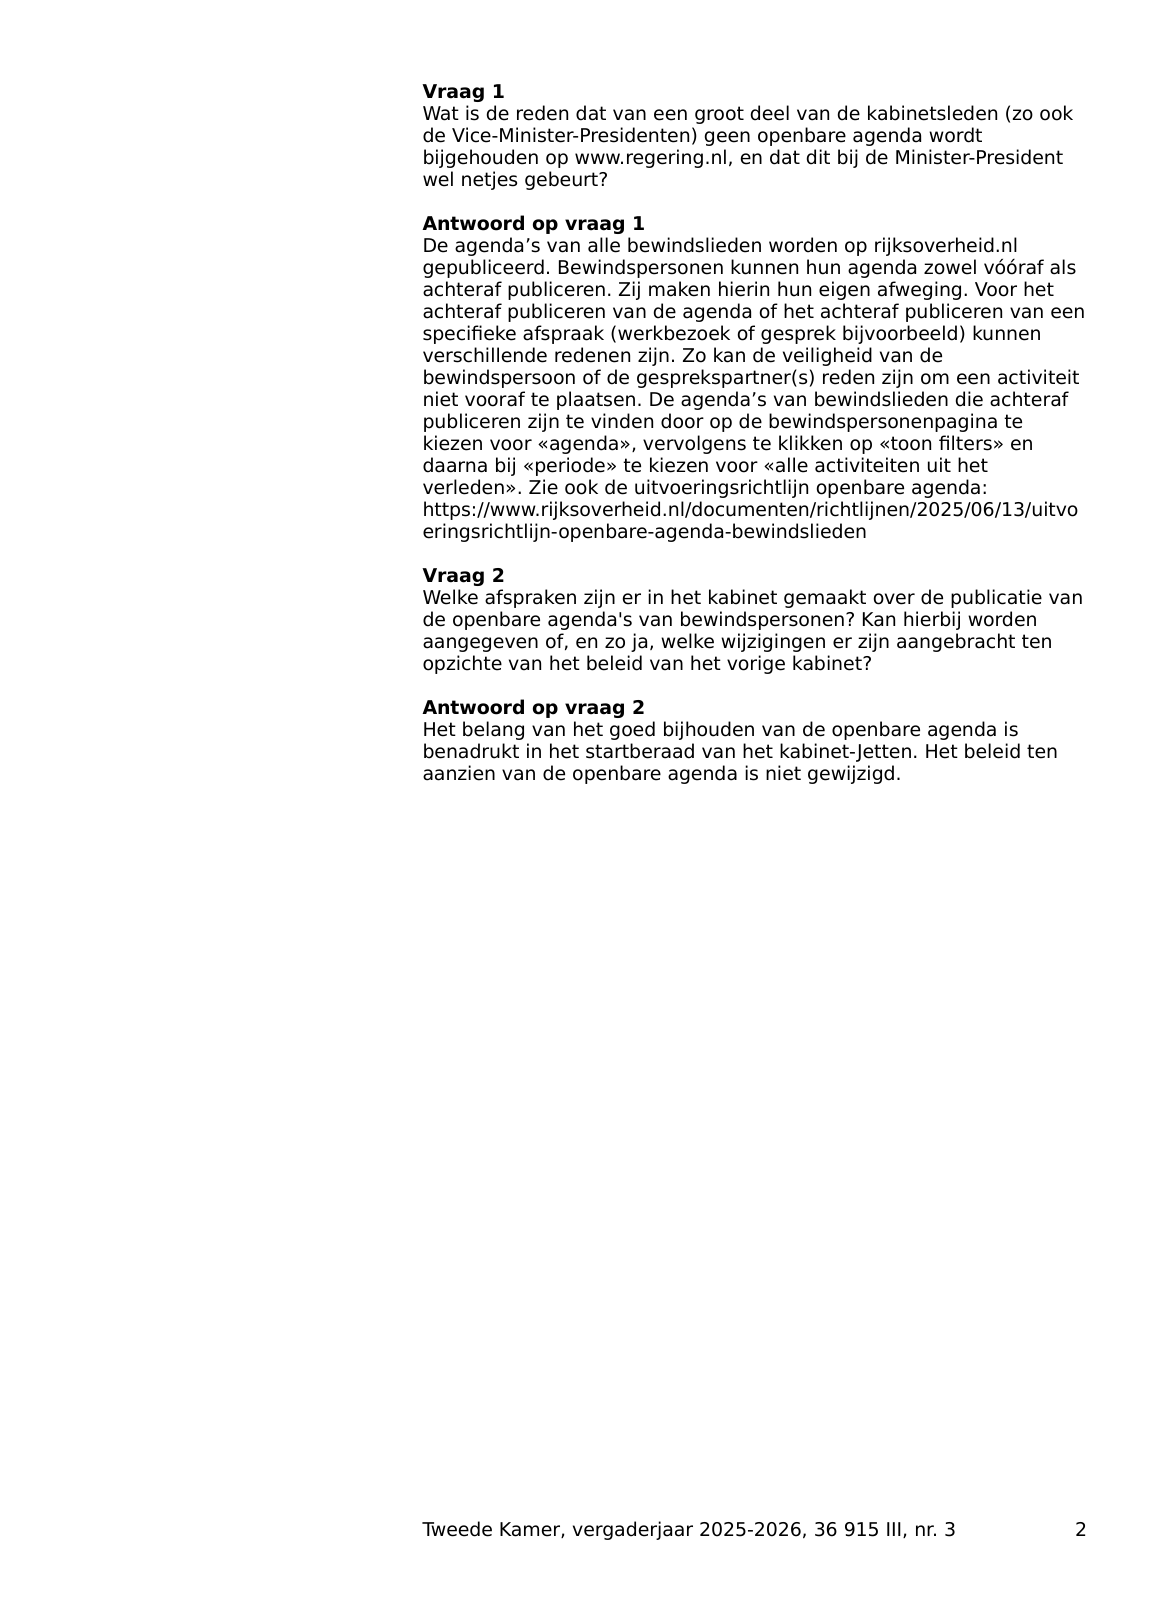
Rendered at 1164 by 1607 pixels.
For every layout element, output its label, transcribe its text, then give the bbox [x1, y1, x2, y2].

text Welke afspraken zijn er in het kabinet gemaakt over de publicatie van de openbare agenda's van bewindspersonen? Kan hierbij worden aangegeven of, en zo ja, welke wijzigingen er zijn aangebracht ten opzichte van het beleid van het vorige kabinet? [422, 587, 1087, 675]
text Het belang van het goed bijhouden van de openbare agenda is benadrukt in het startberaad van het kabinet-Jetten. Het beleid ten aanzien van de openbare agenda is niet gewijzigd. [422, 719, 1087, 785]
text Antwoord op vraag 1 [422, 213, 1087, 235]
text Vraag 2 [422, 565, 1087, 587]
text Antwoord op vraag 2 [422, 697, 1087, 719]
text Wat is de reden dat van een groot deel van de kabinetsleden (zo ook de Vice-Minister-Presidenten) geen openbare agenda wordt bijgehouden op www.regering.nl, en dat dit bij de Minister-President wel netjes gebeurt? [422, 103, 1087, 191]
text Vraag 1 [422, 81, 1087, 103]
text De agenda’s van alle bewindslieden worden op rijksoverheid.nl gepubliceerd. Bewindspersonen kunnen hun agenda zowel vóóraf als achteraf publiceren. Zij maken hierin hun eigen afweging. Voor het achteraf publiceren van de agenda of het achteraf publiceren van een specifieke afspraak (werkbezoek of gesprek bijvoorbeeld) kunnen verschillende redenen zijn. Zo kan de veiligheid van de bewindspersoon of de gesprekspartner(s) reden zijn om een activiteit niet vooraf te plaatsen. De agenda’s van bewindslieden die achteraf publiceren zijn te vinden door op de bewindspersonenpagina te kiezen voor «agenda», vervolgens te klikken op «toon filters» en daarna bij «periode» te kiezen voor «alle activiteiten uit het verleden». Zie ook de uitvoeringsrichtlijn openbare agenda: https://www.rijksoverheid.nl/documenten/richtlijnen/2025/06/13/uitvoeringsrichtlijn-openbare-agenda-bewindslieden [422, 235, 1087, 543]
